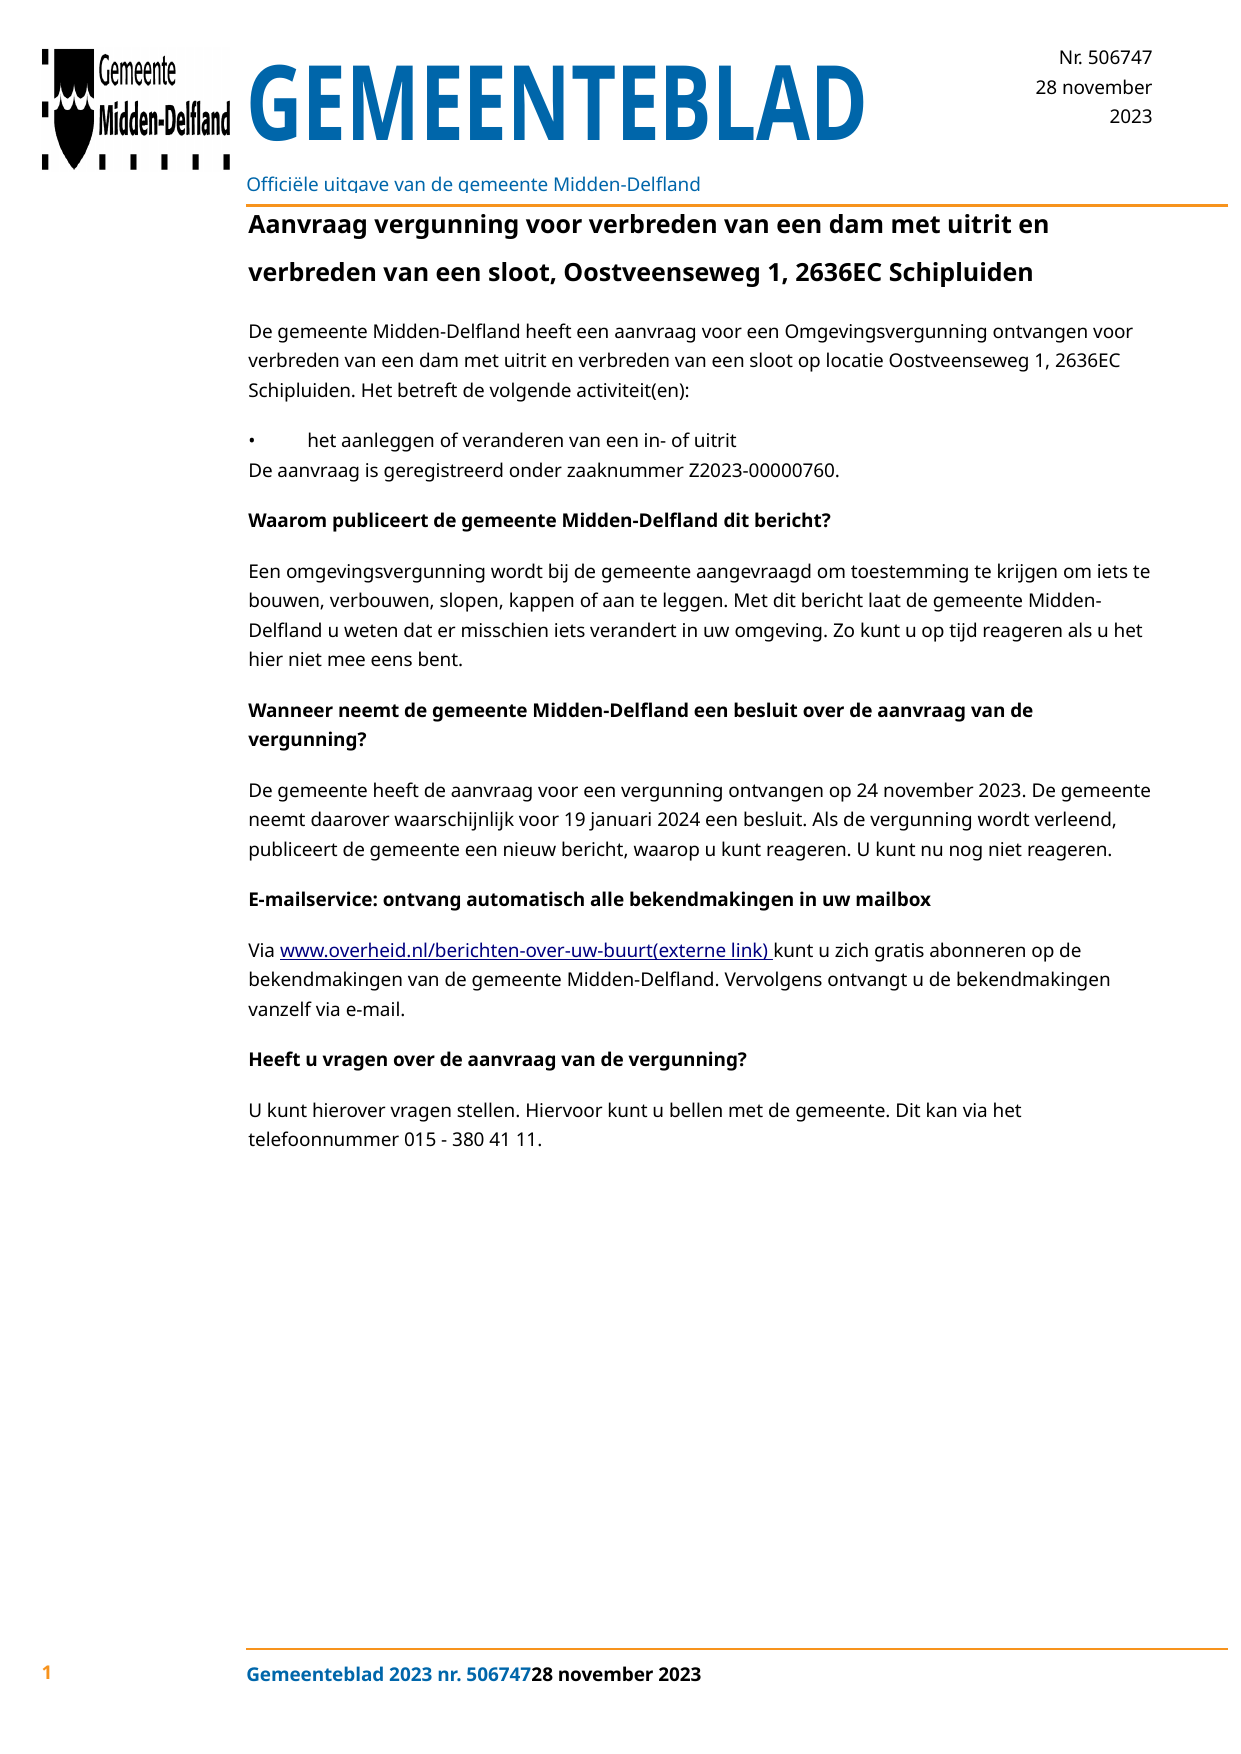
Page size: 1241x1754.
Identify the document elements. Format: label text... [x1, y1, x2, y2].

text De gemeente Midden-Delfland heeft een aanvraag voor een Omgevingsvergunning ontvangen voor verbreden van een dam met uitrit en verbreden van een sloot op locatie Oostveenseweg 1, 2636EC Schipluiden. Het betreft de volgende activiteit(en): [248, 318, 1152, 403]
text Een omgevingsvergunning wordt bij de gemeente aangevraagd om toestemming te krijgen om iets te bouwen, verbouwen, slopen, kappen of aan te leggen. Met dit bericht laat de gemeente Midden-Delfland u weten dat er misschien iets verandert in uw omgeving. Zo kunt u op tijd reageren als u het hier niet mee eens bent. [248, 558, 1152, 672]
text E-mailservice: ontvang automatisch alle bekendmakingen in uw mailbox [248, 887, 1152, 912]
text De gemeente heeft de aanvraag voor een vergunning ontvangen op 24 november 2023. De gemeente neemt daarover waarschijnlijk voor 19 januari 2024 een besluit. Als de vergunning wordt verleend, publiceert de gemeente een nieuw bericht, waarop u kunt reageren. U kunt nu nog niet reageren. [248, 777, 1152, 862]
text Aanvraag vergunning voor verbreden van een dam met uitrit en verbreden van een sloot, Oostveenseweg 1, 2636EC Schipluiden [248, 207, 1152, 288]
text De aanvraag is geregistreerd onder zaaknummer Z2023-00000760. [248, 457, 1152, 483]
text Heeft u vragen over de aanvraag van de vergunning? [248, 1047, 1152, 1072]
text Wanneer neemt de gemeente Midden-Delfland een besluit over de aanvraag van de vergunning? [248, 697, 1152, 752]
picture [41, 47, 231, 172]
text Waarom publiceert de gemeente Midden-Delfland dit bericht? [248, 507, 1152, 533]
text Via www.overheid.nl/berichten-over-uw-buurt(externe link) kunt u zich gratis abonneren op de bekendmakingen van de gemeente Midden-Delfland. Vervolgens ontvangt u de bekendmakingen vanzelf via e-mail. [248, 937, 1152, 1022]
list het aanleggen of veranderen van een in- of uitrit [248, 427, 1152, 453]
text U kunt hierover vragen stellen. Hiervoor kunt u bellen met de gemeente. Dit kan via het telefoonnummer 015 - 380 41 11. [248, 1097, 1152, 1152]
